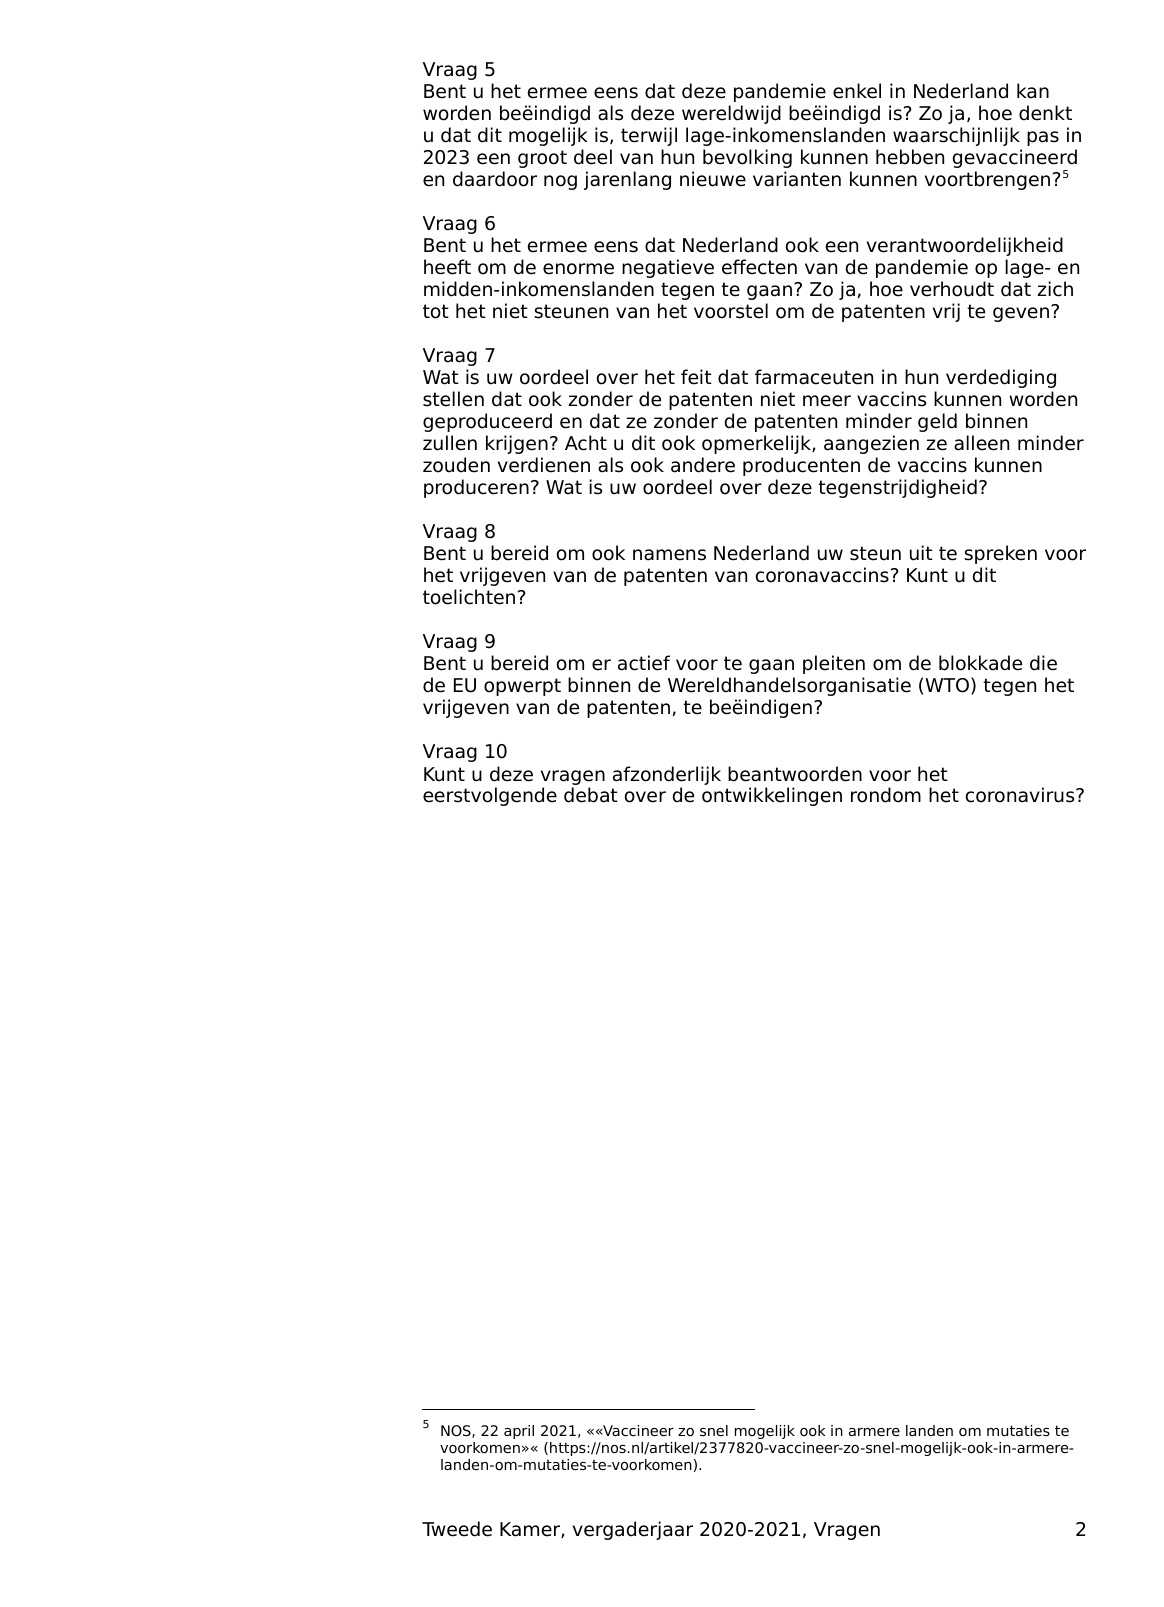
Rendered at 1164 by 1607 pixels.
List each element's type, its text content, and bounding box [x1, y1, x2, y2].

text Vraag 6 [422, 213, 1087, 235]
text Kunt u deze vragen afzonderlijk beantwoorden voor het eerstvolgende debat over de ontwikkelingen rondom het coronavirus? [422, 763, 1087, 807]
text Bent u bereid om er actief voor te gaan pleiten om de blokkade die de EU opwerpt binnen de Wereldhandelsorganisatie (WTO) tegen het vrijgeven van de patenten, te beëindigen? [422, 653, 1087, 719]
text NOS, 22 april 2021, ««Vaccineer zo snel mogelijk ook in armere landen om mutaties te voorkomen»« (https://nos.nl/artikel/2377820-vaccineer-zo-snel-mogelijk-ook-in-armere-landen-om-mutaties-te-voorkomen). [422, 1418, 1087, 1474]
text Wat is uw oordeel over het feit dat farmaceuten in hun verdediging stellen dat ook zonder de patenten niet meer vaccins kunnen worden geproduceerd en dat ze zonder de patenten minder geld binnen zullen krijgen? Acht u dit ook opmerkelijk, aangezien ze alleen minder zouden verdienen als ook andere producenten de vaccins kunnen produceren? Wat is uw oordeel over deze tegenstrijdigheid? [422, 367, 1087, 499]
text Vraag 7 [422, 345, 1087, 367]
text Bent u het ermee eens dat Nederland ook een verantwoordelijkheid heeft om de enorme negatieve effecten van de pandemie op lage- en midden-inkomenslanden tegen te gaan? Zo ja, hoe verhoudt dat zich tot het niet steunen van het voorstel om de patenten vrij te geven? [422, 235, 1087, 323]
text Vraag 5 [422, 59, 1087, 81]
text Vraag 8 [422, 521, 1087, 543]
text Bent u bereid om ook namens Nederland uw steun uit te spreken voor het vrijgeven van de patenten van coronavaccins? Kunt u dit toelichten? [422, 543, 1087, 609]
text Vraag 9 [422, 631, 1087, 653]
text Bent u het ermee eens dat deze pandemie enkel in Nederland kan worden beëindigd als deze wereldwijd beëindigd is? Zo ja, hoe denkt u dat dit mogelijk is, terwijl lage-inkomenslanden waarschijnlijk pas in 2023 een groot deel van hun bevolking kunnen hebben gevaccineerd en daardoor nog jarenlang nieuwe varianten kunnen voortbrengen? [422, 81, 1087, 191]
text Vraag 10 [422, 741, 1087, 763]
